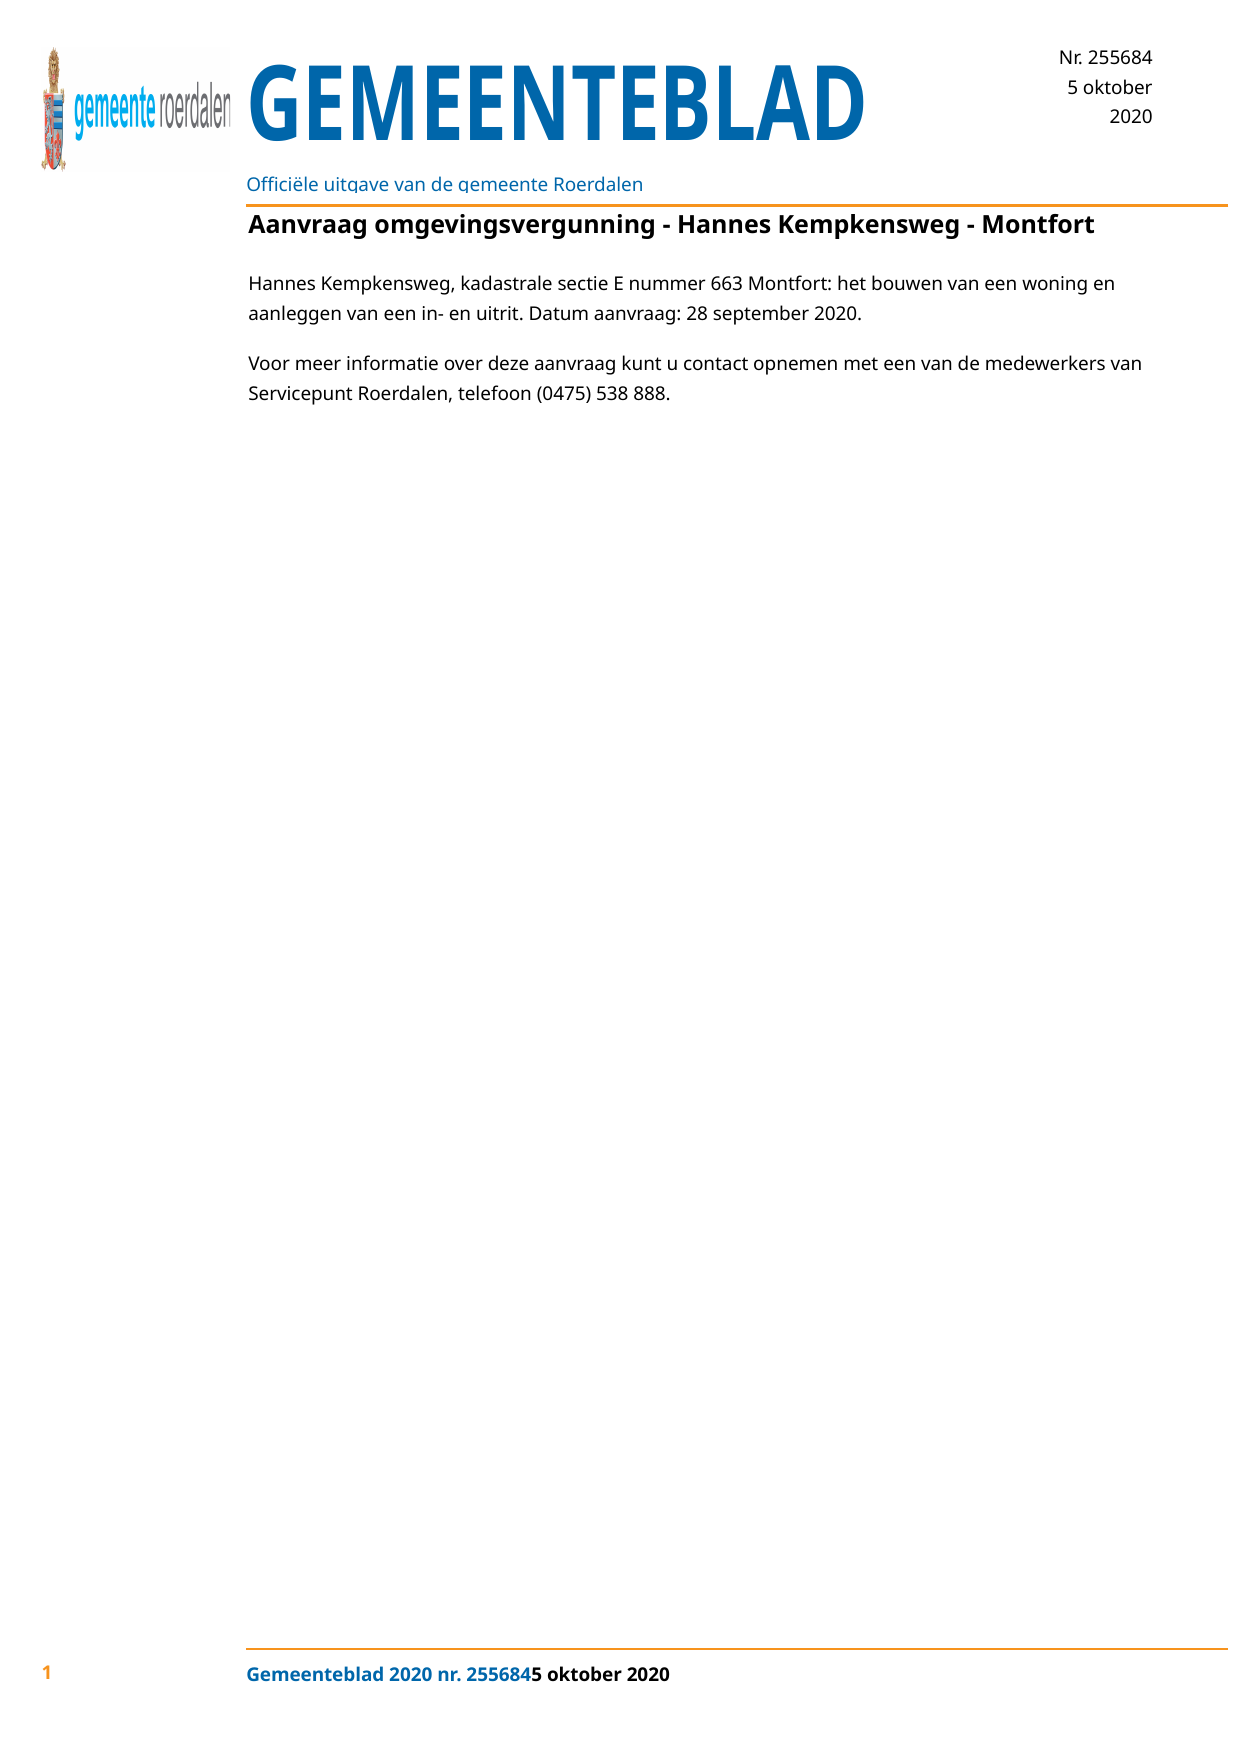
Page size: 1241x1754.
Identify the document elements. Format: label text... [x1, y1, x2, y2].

text Hannes Kempkensweg, kadastrale sectie E nummer 663 Montfort: het bouwen van een woning en aanleggen van een in- en uitrit. Datum aanvraag: 28 september 2020. [248, 270, 1152, 326]
text Aanvraag omgevingsvergunning - Hannes Kempkensweg - Montfort [248, 207, 1152, 241]
text Voor meer informatie over deze aanvraag kunt u contact opnemen met een van de medewerkers van Servicepunt Roerdalen, telefoon (0475) 538 888. [248, 350, 1152, 406]
picture [41, 47, 231, 172]
